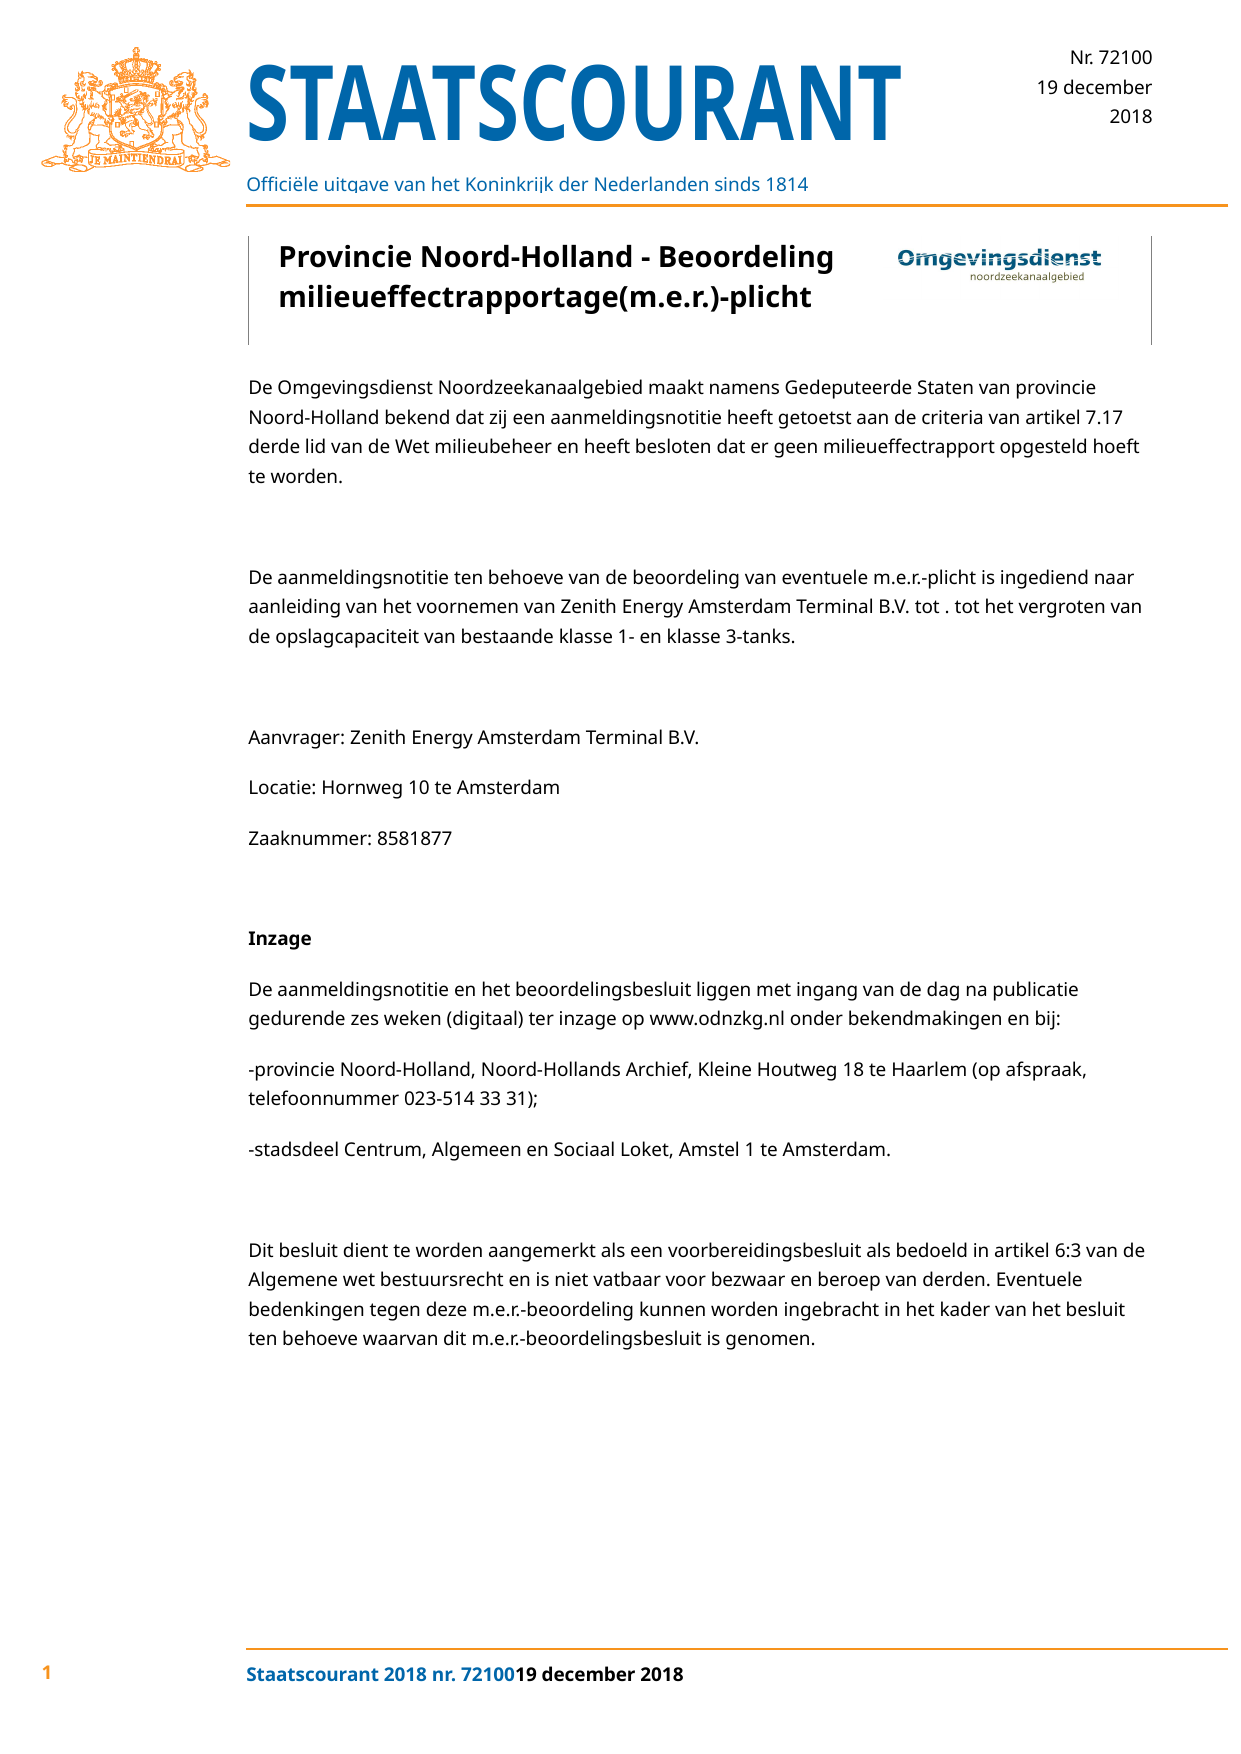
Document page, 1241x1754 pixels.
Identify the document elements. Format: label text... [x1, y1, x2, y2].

text Locatie: Hornweg 10 te Amsterdam [248, 774, 1152, 800]
text Aanvrager: Zenith Energy Amsterdam Terminal B.V. [248, 724, 1152, 749]
text -stadsdeel Centrum, Algemeen en Sociaal Loket, Amstel 1 te Amsterdam. [248, 1136, 1152, 1162]
picture [882, 236, 1119, 300]
text De aanmeldingsnotitie ten behoeve van de beoordeling van eventuele m.e.r.-plicht is ingediend naar aanleiding van het voornemen van Zenith Energy Amsterdam Terminal B.V. tot . tot het vergroten van de opslagcapaciteit van bestaande klasse 1- en klasse 3-tanks. [248, 564, 1152, 649]
text De Omgevingsdienst Noordzeekanaalgebied maakt namens Gedeputeerde Staten van provincie Noord-Holland bekend dat zij een aanmeldingsnotitie heeft getoetst aan de criteria van artikel 7.17 derde lid van de Wet milieubeheer en heeft besloten dat er geen milieueffectrapport opgesteld hoeft te worden. [248, 374, 1152, 489]
text De aanmeldingsnotitie en het beoordelingsbesluit liggen met ingang van de dag na publicatie gedurende zes weken (digitaal) ter inzage op www.odnzkg.nl onder bekendmakingen en bij: [248, 976, 1152, 1031]
text Inzage [248, 926, 1152, 951]
table_header [850, 236, 1151, 345]
text Dit besluit dient te worden aangemerkt als een voorbereidingsbesluit als bedoeld in artikel 6:3 van de Algemene wet bestuursrecht en is niet vatbaar voor bezwaar en beroep van derden. Eventuele bedenkingen tegen deze m.e.r.-beoordeling kunnen worden ingebracht in het kader van het besluit ten behoeve waarvan dit m.e.r.-beoordelingsbesluit is genomen. [248, 1237, 1152, 1351]
text -provincie Noord-Holland, Noord-Hollands Archief, Kleine Houtweg 18 te Haarlem (op afspraak, telefoonnummer 023-514 33 31); [248, 1056, 1152, 1111]
text Zaaknummer: 8581877 [248, 825, 1152, 850]
picture [41, 47, 231, 172]
table_header Provincie Noord-Holland - Beoordeling milieueffectrapportage(m.e.r.)-plicht [249, 236, 850, 345]
